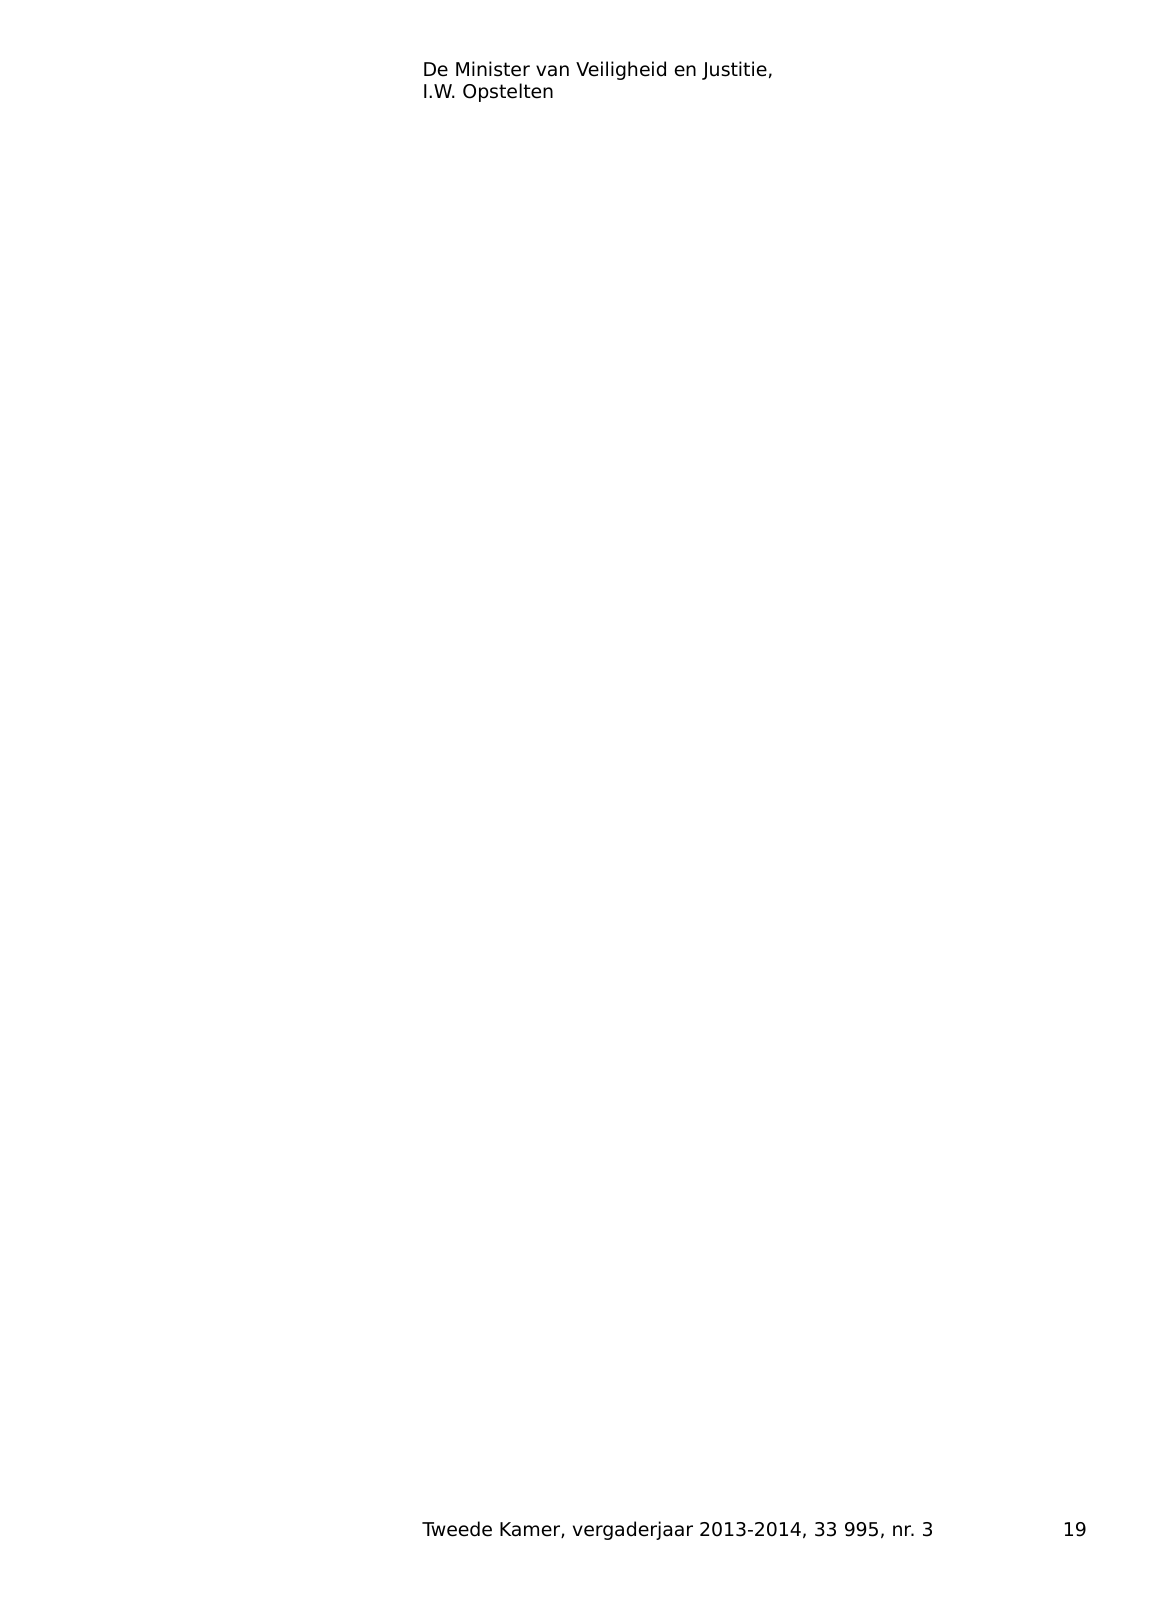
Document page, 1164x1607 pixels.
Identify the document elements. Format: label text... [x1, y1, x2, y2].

text De Minister van Veiligheid en Justitie, I.W. Opstelten [422, 59, 1087, 103]
